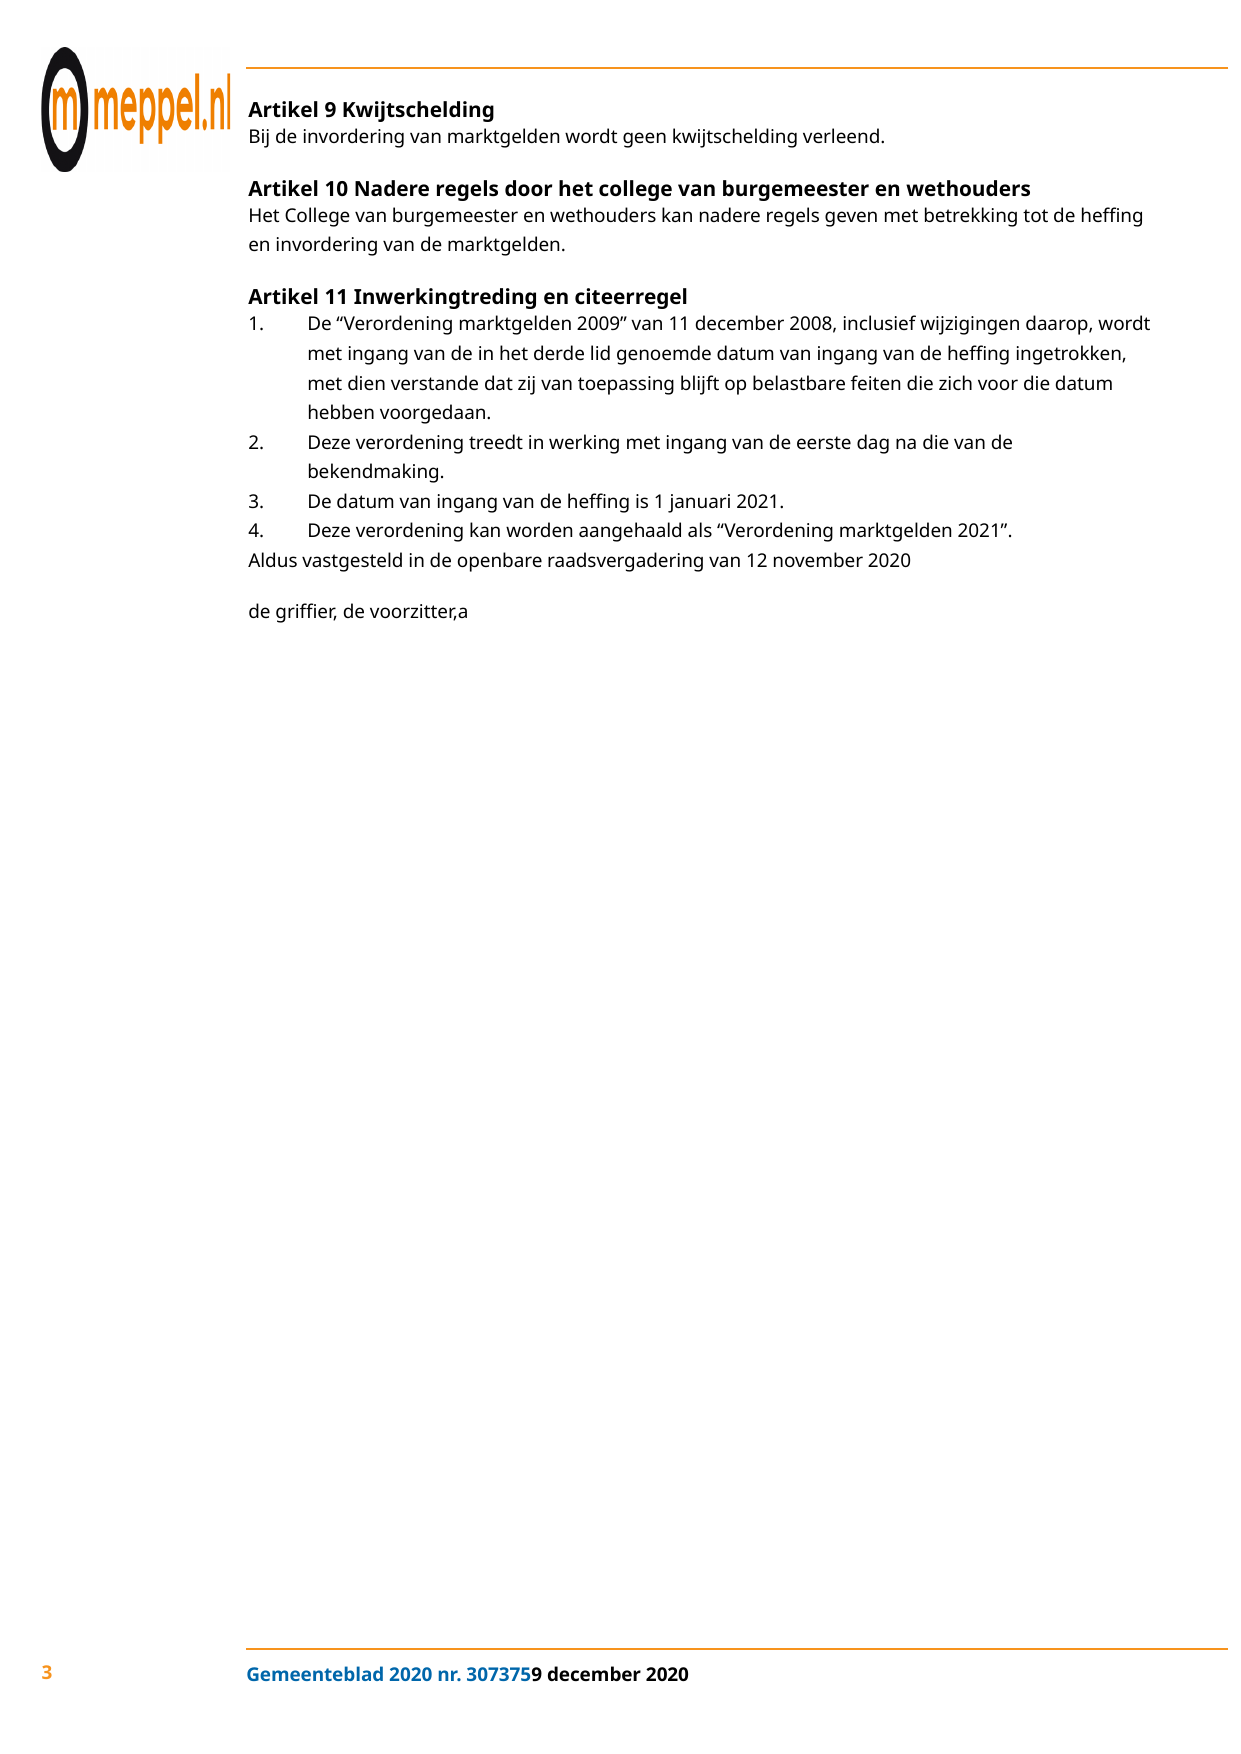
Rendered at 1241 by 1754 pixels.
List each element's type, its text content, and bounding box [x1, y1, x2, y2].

text Aldus vastgesteld in de openbare raadsvergadering van 12 november 2020 [248, 547, 1152, 573]
list De “Verordening marktgelden 2009” van 11 december 2008, inclusief wijzigingen daarop, wordt met ingang van de in het derde lid genoemde datum van ingang van de heffing ingetrokken, met dien verstande dat zij van toepassing blijft op belastbare feiten die zich voor die datum hebben voorgedaan. [248, 311, 1152, 425]
list Deze verordening treedt in werking met ingang van de eerste dag na die van de bekendmaking. [248, 429, 1152, 484]
list Deze verordening kan worden aangehaald als “Verordening marktgelden 2021”. [248, 518, 1152, 543]
text Het College van burgemeester en wethouders kan nadere regels geven met betrekking tot de heffing en invordering van de marktgelden. [248, 202, 1152, 257]
text Artikel 11 Inwerkingtreding en citeerregel [248, 282, 1152, 311]
picture [41, 47, 231, 172]
text Bij de invordering van marktgelden wordt geen kwijtschelding verleend. [248, 123, 1152, 149]
text Artikel 9 Kwijtschelding [248, 95, 1152, 123]
text Artikel 10 Nadere regels door het college van burgemeester en wethouders [248, 174, 1152, 202]
text de griffier, de voorzitter,a [248, 599, 1152, 624]
list De datum van ingang van de heffing is 1 januari 2021. [248, 488, 1152, 514]
